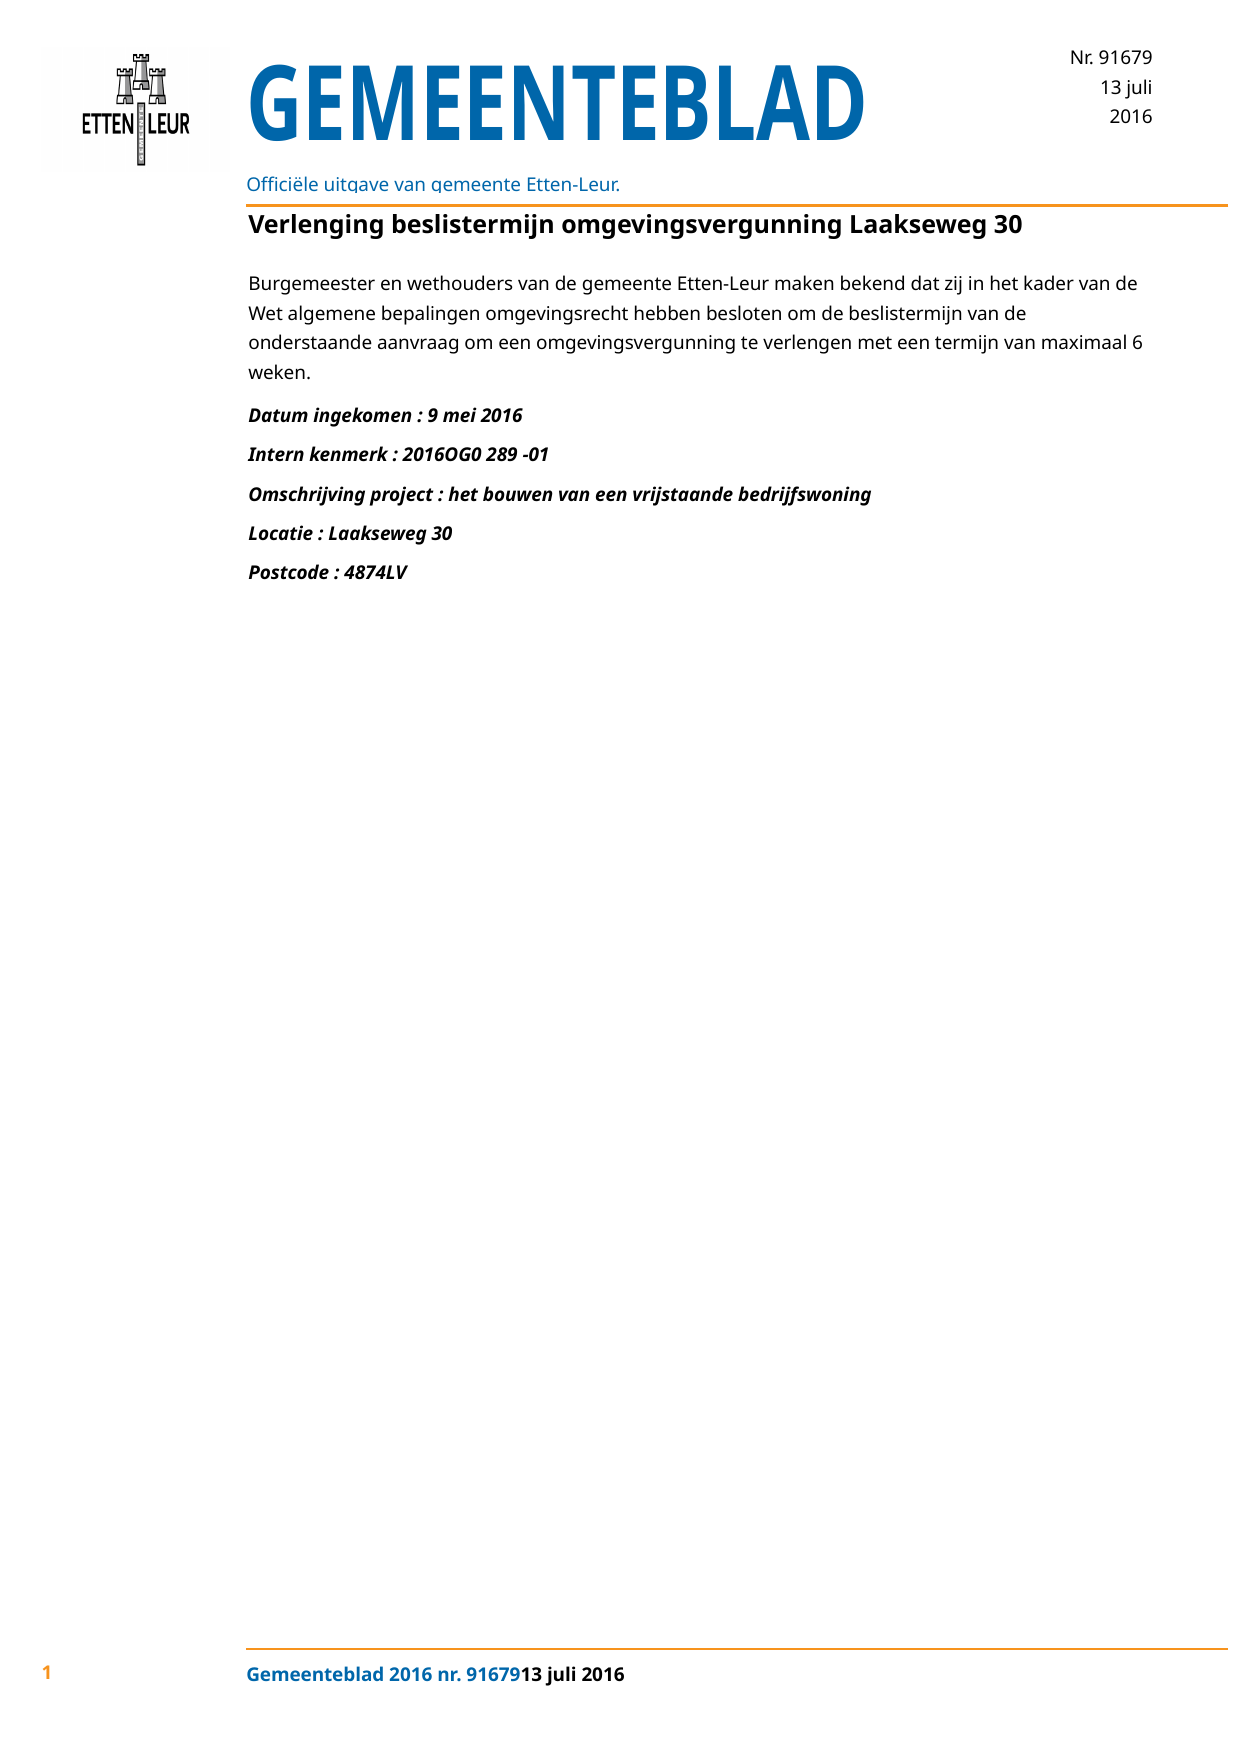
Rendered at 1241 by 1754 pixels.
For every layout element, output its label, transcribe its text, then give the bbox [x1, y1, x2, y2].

text Locatie : Laakseweg 30 [248, 520, 1152, 546]
text Burgemeester en wethouders van de gemeente Etten-Leur maken bekend dat zij in het kader van de Wet algemene bepalingen omgevingsrecht hebben besloten om de beslistermijn van de onderstaande aanvraag om een omgevingsvergunning te verlengen met een termijn van maximaal 6 weken. [248, 270, 1152, 385]
text Intern kenmerk : 2016OG0 289 -01 [248, 441, 1152, 467]
text Verlenging beslistermijn omgevingsvergunning Laakseweg 30 [248, 207, 1152, 241]
text Postcode : 4874LV [248, 559, 1152, 585]
text Omschrijving project : het bouwen van een vrijstaande bedrijfswoning [248, 481, 1152, 506]
picture [41, 47, 231, 172]
text Datum ingekomen : 9 mei 2016 [248, 402, 1152, 428]
